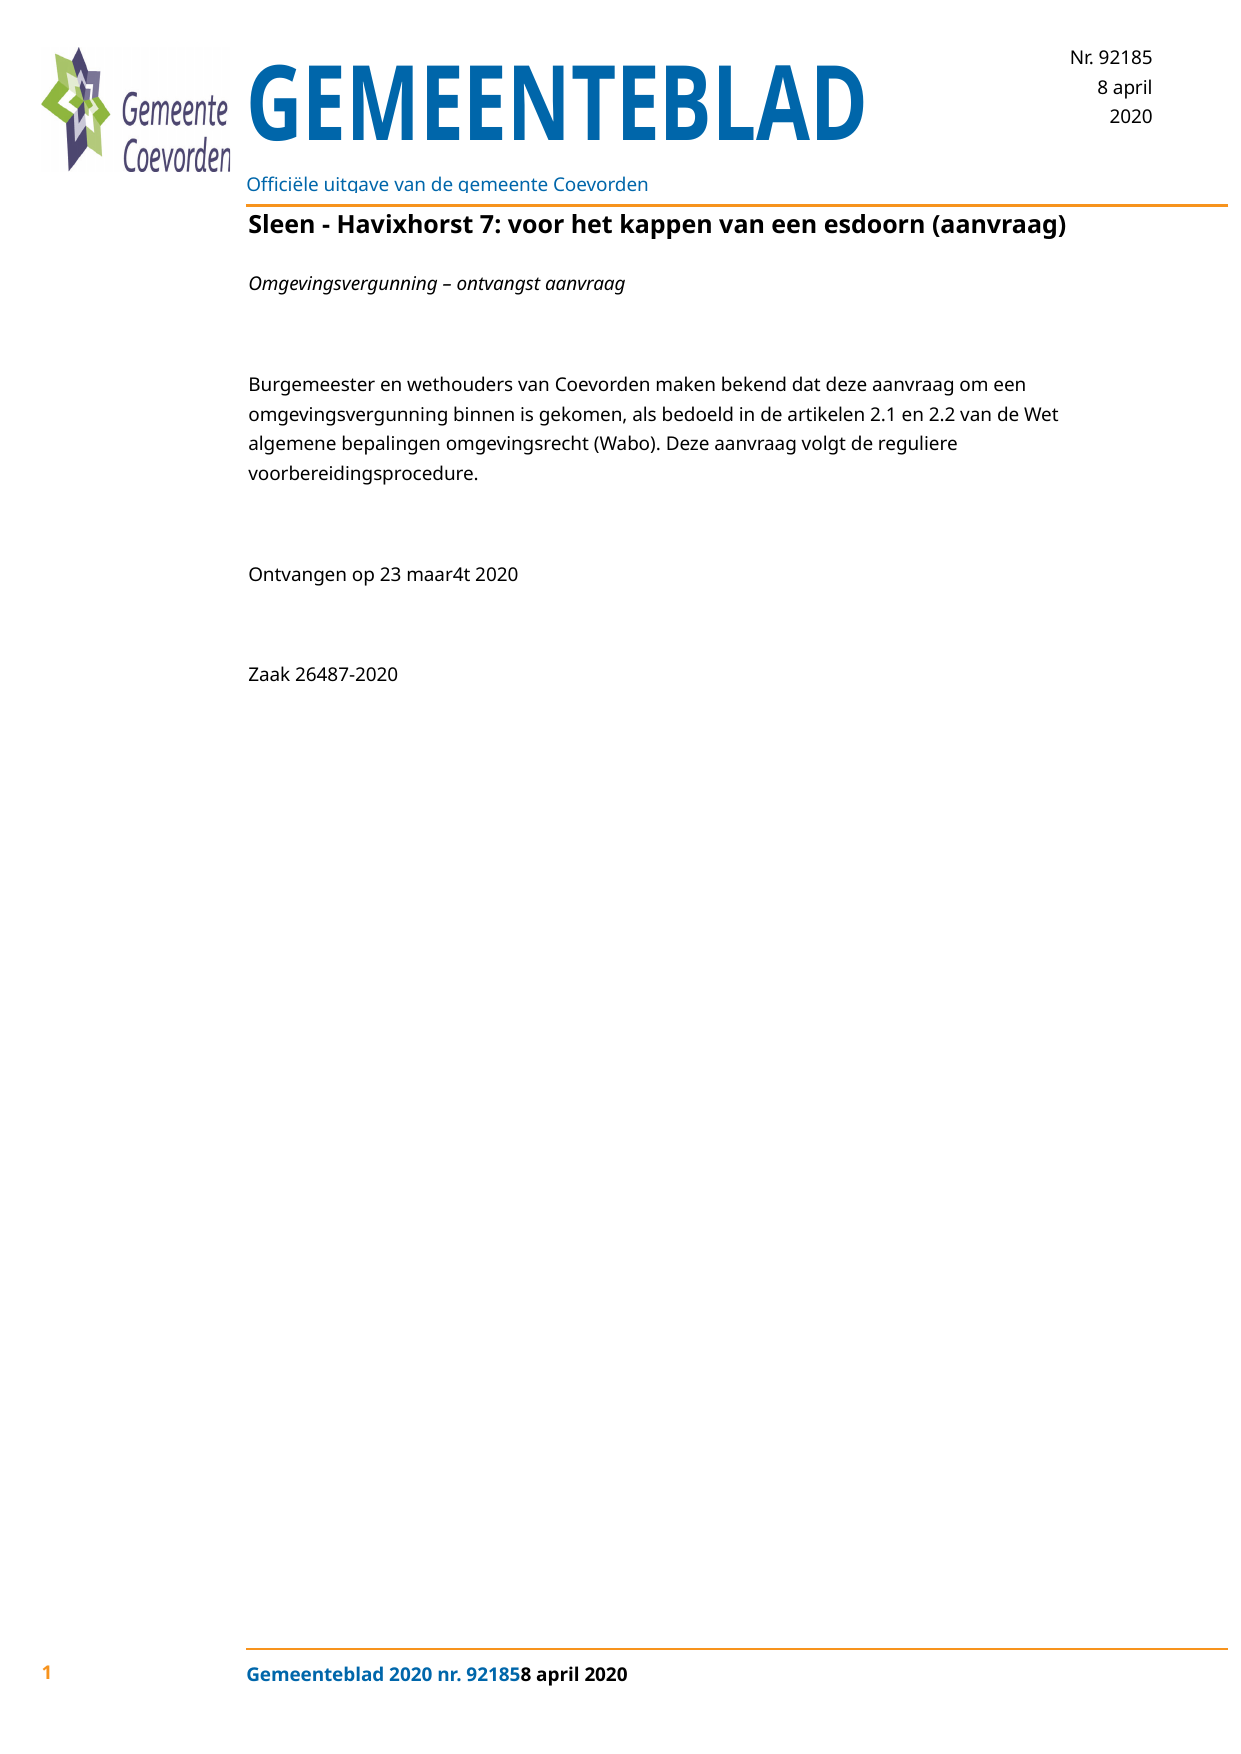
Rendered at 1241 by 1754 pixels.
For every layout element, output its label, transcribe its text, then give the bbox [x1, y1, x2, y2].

text Omgevingsvergunning – ontvangst aanvraag [248, 270, 1152, 296]
text Sleen - Havixhorst 7: voor het kappen van een esdoorn (aanvraag) [248, 207, 1152, 241]
picture [41, 47, 231, 172]
text Burgemeester en wethouders van Coevorden maken bekend dat deze aanvraag om een omgevingsvergunning binnen is gekomen, als bedoeld in de artikelen 2.1 en 2.2 van de Wet algemene bepalingen omgevingsrecht (Wabo). Deze aanvraag volgt de reguliere voorbereidingsprocedure. [248, 371, 1152, 486]
text Ontvangen op 23 maar4t 2020 [248, 561, 1152, 586]
text Zaak 26487-2020 [248, 662, 1152, 687]
